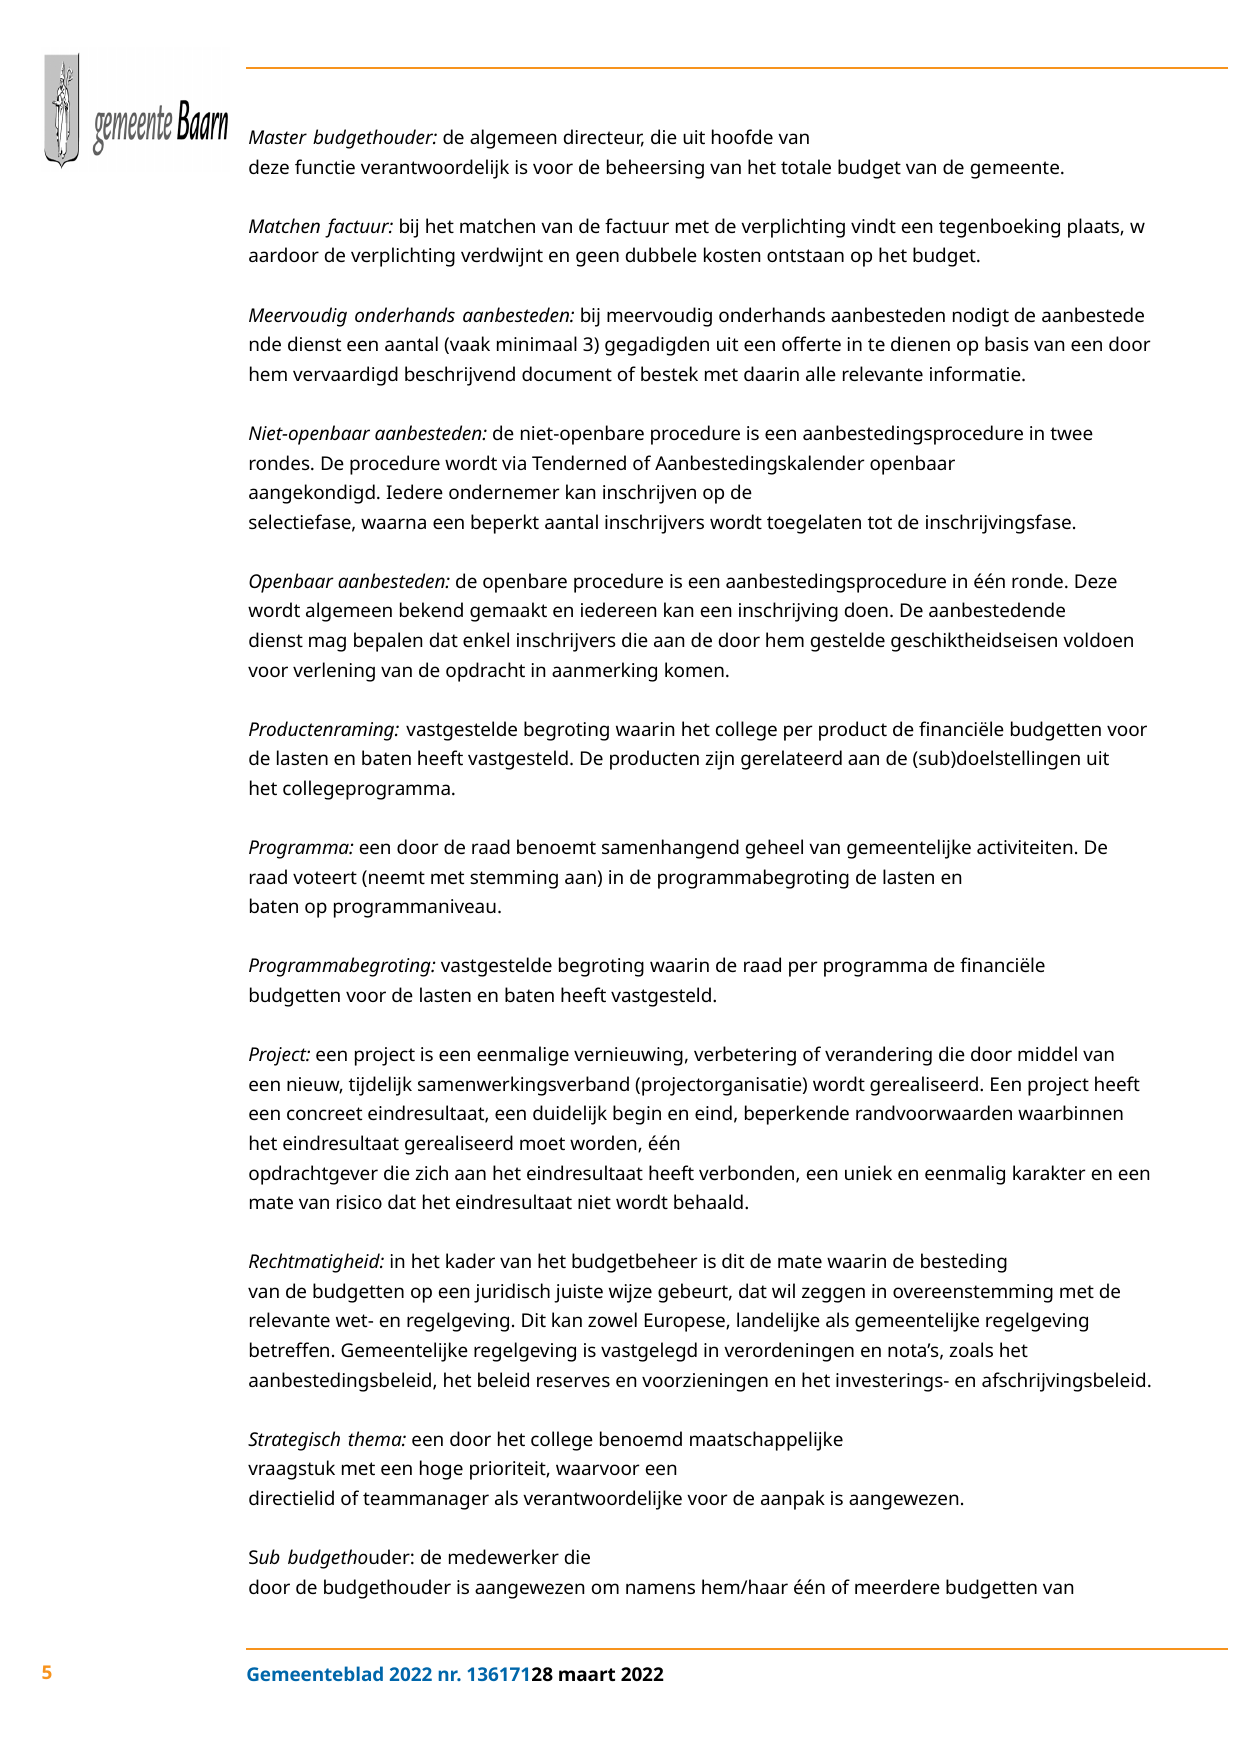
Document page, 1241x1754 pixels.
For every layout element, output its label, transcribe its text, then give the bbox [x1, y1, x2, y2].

text Meervoudig onderhands aanbesteden: bij meervoudig onderhands aanbesteden nodigt de aanbestedende dienst een aantal (vaak minimaal 3) gegadigden uit een offerte in te dienen op basis van een door hem vervaardigd beschrijvend document of bestek met daarin alle relevante informatie. [248, 302, 1152, 387]
text Master budgethouder: de algemeen directeur, die uit hoofde van deze functie verantwoordelijk is voor de beheersing van het totale budget van de gemeente. [248, 124, 1152, 180]
picture [41, 47, 231, 172]
text Strategisch thema: een door het college benoemd maatschappelijke vraagstuk met een hoge prioriteit, waarvoor een directielid of teammanager als verantwoordelijke voor de aanpak is aangewezen. [248, 1426, 1152, 1511]
text Sub budgethouder: de medewerker die door de budgethouder is aangewezen om namens hem/haar één of meerdere budgetten van [248, 1544, 1152, 1600]
text Matchen factuur: bij het matchen van de factuur met de verplichting vindt een tegenboeking plaats, waardoor de verplichting verdwijnt en geen dubbele kosten ontstaan op het budget. [248, 213, 1152, 268]
text Niet-openbaar aanbesteden: de niet-openbare procedure is een aanbestedingsprocedure in twee rondes. De procedure wordt via Tenderned of Aanbestedingskalender openbaar aangekondigd. Iedere ondernemer kan inschrijven op de selectiefase, waarna een beperkt aantal inschrijvers wordt toegelaten tot de inschrijvingsfase. [248, 420, 1152, 535]
text Productenraming: vastgestelde begroting waarin het college per product de financiële budgetten voor de lasten en baten heeft vastgesteld. De producten zijn gerelateerd aan de (sub)doelstellingen uit het collegeprogramma. [248, 716, 1152, 801]
text Programma: een door de raad benoemt samenhangend geheel van gemeentelijke activiteiten. De raad voteert (neemt met stemming aan) in de programmabegroting de lasten en baten op programmaniveau. [248, 834, 1152, 919]
text Programmabegroting: vastgestelde begroting waarin de raad per programma de financiële budgetten voor de lasten en baten heeft vastgesteld. [248, 953, 1152, 1008]
text Project: een project is een eenmalige vernieuwing, verbetering of verandering die door middel van een nieuw, tijdelijk samenwerkingsverband (projectorganisatie) wordt gerealiseerd. Een project heeft een concreet eindresultaat, een duidelijk begin en eind, beperkende randvoorwaarden waarbinnen het eindresultaat gerealiseerd moet worden, één opdrachtgever die zich aan het eindresultaat heeft verbonden, een uniek en eenmalig karakter en een mate van risico dat het eindresultaat niet wordt behaald. [248, 1041, 1152, 1215]
text Openbaar aanbesteden: de openbare procedure is een aanbestedingsprocedure in één ronde. Deze wordt algemeen bekend gemaakt en iedereen kan een inschrijving doen. De aanbestedende dienst mag bepalen dat enkel inschrijvers die aan de door hem gestelde geschiktheidseisen voldoen voor verlening van de opdracht in aanmerking komen. [248, 568, 1152, 683]
text Rechtmatigheid: in het kader van het budgetbeheer is dit de mate waarin de besteding van de budgetten op een juridisch juiste wijze gebeurt, dat wil zeggen in overeenstemming met de relevante wet- en regelgeving. Dit kan zowel Europese, landelijke als gemeentelijke regelgeving betreffen. Gemeentelijke regelgeving is vastgelegd in verordeningen en nota’s, zoals het aanbestedingsbeleid, het beleid reserves en voorzieningen en het investerings- en afschrijvingsbeleid. [248, 1248, 1152, 1393]
